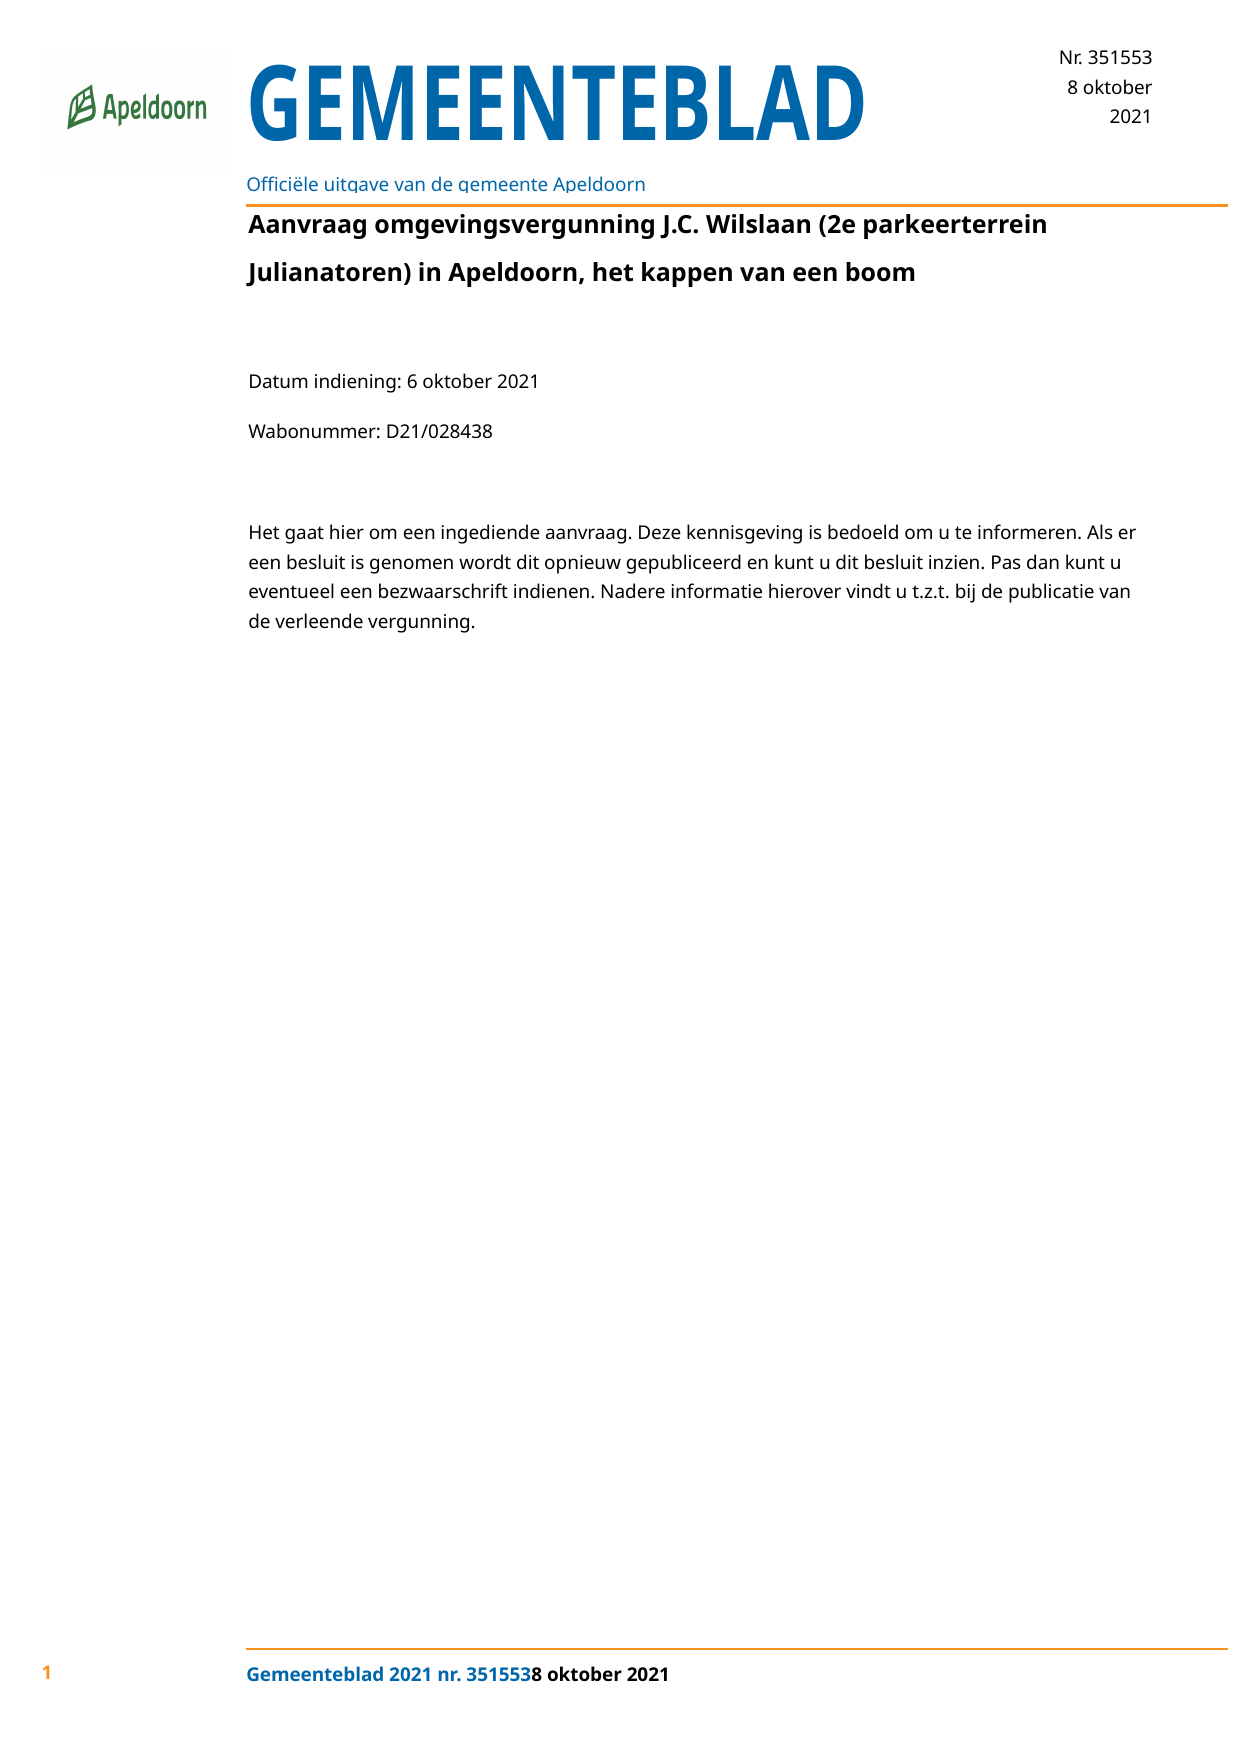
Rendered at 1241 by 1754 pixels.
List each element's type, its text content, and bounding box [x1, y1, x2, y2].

text Wabonummer: D21/028438 [248, 419, 1152, 444]
text Aanvraag omgevingsvergunning J.C. Wilslaan (2e parkeerterrein Julianatoren) in Apeldoorn, het kappen van een boom [248, 207, 1152, 288]
text Het gaat hier om een ingediende aanvraag. Deze kennisgeving is bedoeld om u te informeren. Als er een besluit is genomen wordt dit opnieuw gepubliceerd en kunt u dit besluit inzien. Pas dan kunt u eventueel een bezwaarschrift indienen. Nadere informatie hierover vindt u t.z.t. bij de publicatie van de verleende vergunning. [248, 519, 1152, 634]
text Datum indiening: 6 oktober 2021 [248, 368, 1152, 394]
picture [41, 47, 231, 172]
